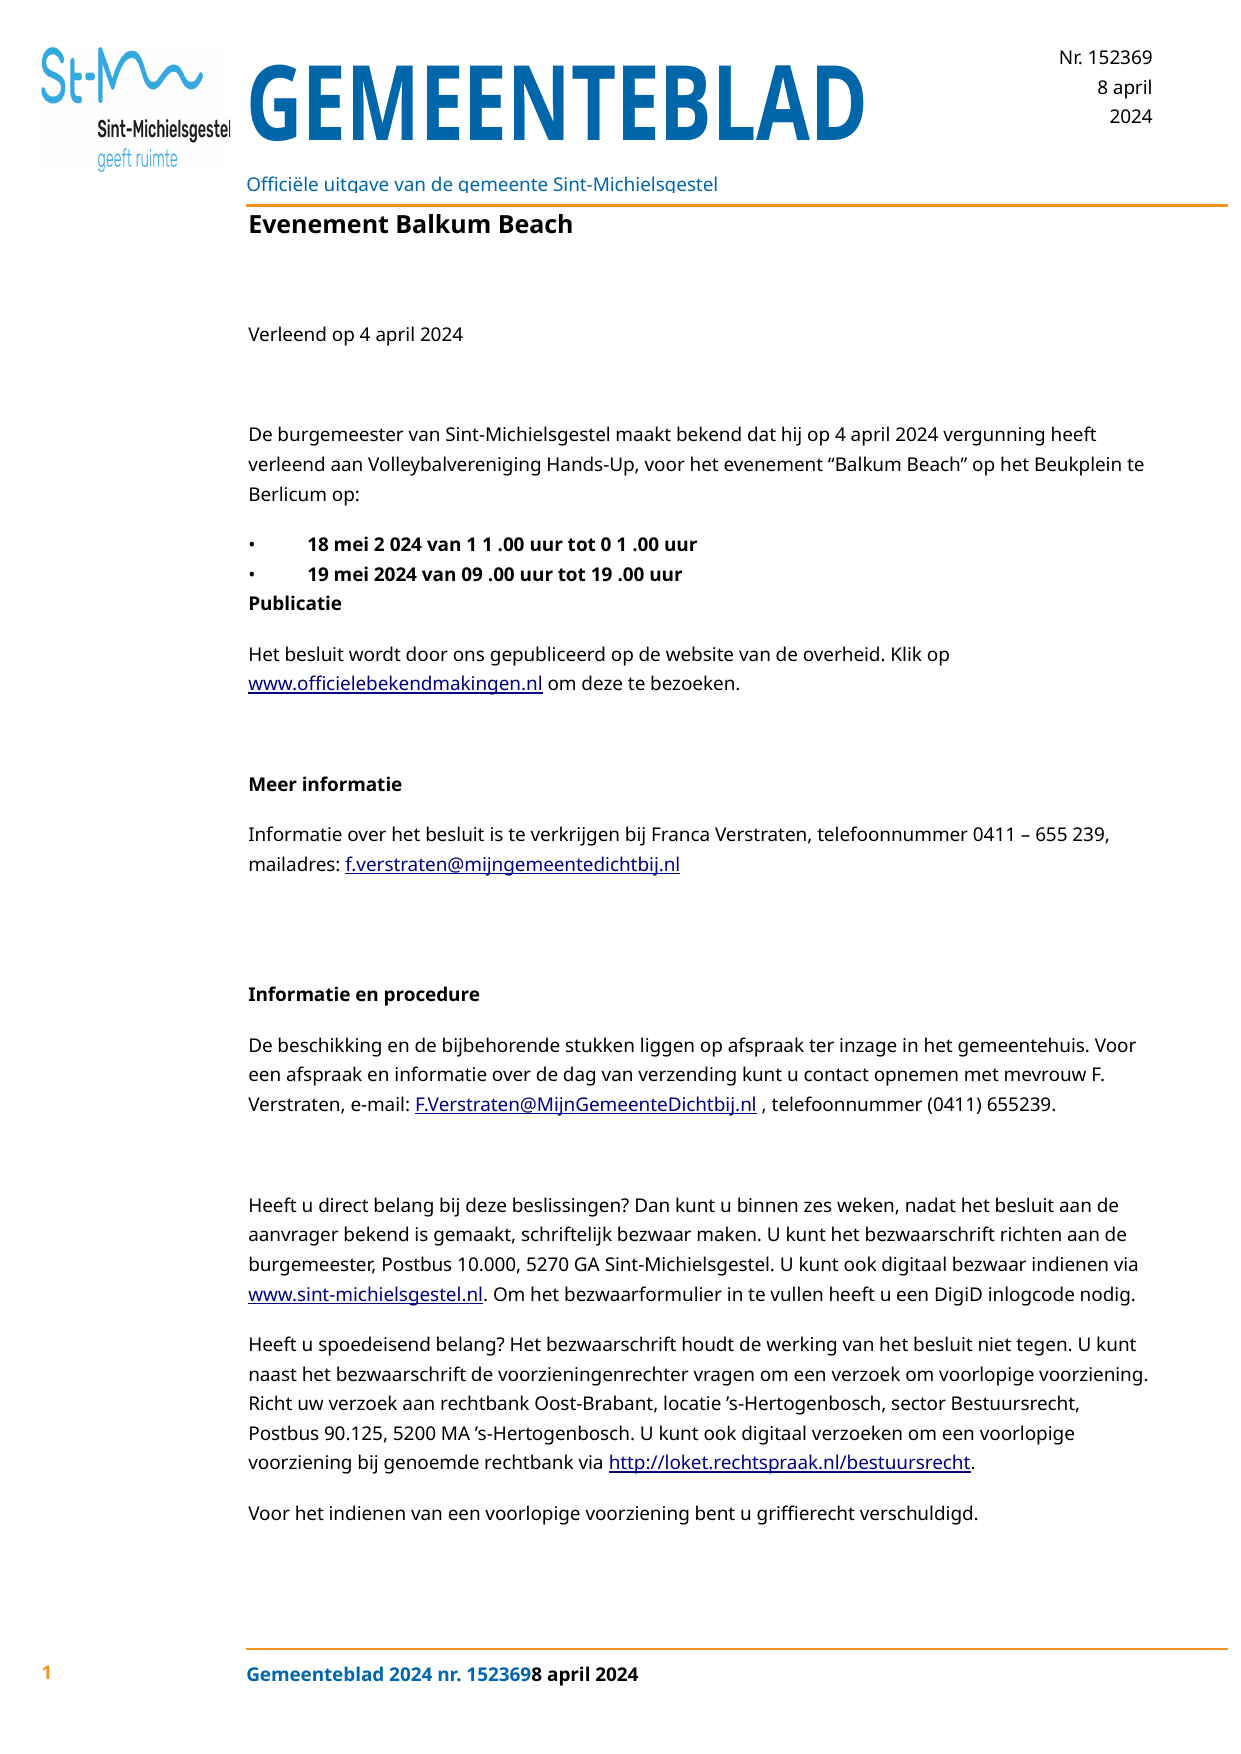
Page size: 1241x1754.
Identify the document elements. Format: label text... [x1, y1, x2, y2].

text Informatie over het besluit is te verkrijgen bij Franca Verstraten, telefoonnummer 0411 – 655 239, mailadres: f.verstraten@mijngemeentedichtbij.nl [248, 822, 1152, 877]
picture [41, 47, 231, 172]
text Het besluit wordt door ons gepubliceerd op de website van de overheid. Klik op www.officielebekendmakingen.nl om deze te bezoeken. [248, 641, 1152, 696]
text Informatie en procedure [248, 982, 1152, 1007]
text Verleend op 4 april 2024 [248, 321, 1152, 346]
list 19 mei 2024 van 09 .00 uur tot 19 .00 uur [248, 561, 1152, 586]
text De burgemeester van Sint-Michielsgestel maakt bekend dat hij op 4 april 2024 vergunning heeft verleend aan Volleybalvereniging Hands-Up, voor het evenement “Balkum Beach” op het Beukplein te Berlicum op: [248, 422, 1152, 506]
text Heeft u spoedeisend belang? Het bezwaarschrift houdt de werking van het besluit niet tegen. U kunt naast het bezwaarschrift de voorzieningenrechter vragen om een verzoek om voorlopige voorziening. Richt uw verzoek aan rechtbank Oost-Brabant, locatie ’s-Hertogenbosch, sector Bestuursrecht, Postbus 90.125, 5200 MA ’s-Hertogenbosch. U kunt ook digitaal verzoeken om een voorlopige voorziening bij genoemde rechtbank via http://loket.rechtspraak.nl/bestuursrecht. [248, 1331, 1152, 1475]
text Voor het indienen van een voorlopige voorziening bent u griffierecht verschuldigd. [248, 1500, 1152, 1526]
text Evenement Balkum Beach [248, 207, 1152, 241]
list 18 mei 2 024 van 1 1 .00 uur tot 0 1 .00 uur [248, 531, 1152, 557]
text De beschikking en de bijbehorende stukken liggen op afspraak ter inzage in het gemeentehuis. Voor een afspraak en informatie over de dag van verzending kunt u contact opnemen met mevrouw F. Verstraten, e-mail: F.Verstraten@MijnGemeenteDichtbij.nl , telefoonnummer (0411) 655239. [248, 1032, 1152, 1117]
text Heeft u direct belang bij deze beslissingen? Dan kunt u binnen zes weken, nadat het besluit aan de aanvrager bekend is gemaakt, schriftelijk bezwaar maken. U kunt het bezwaarschrift richten aan de burgemeester, Postbus 10.000, 5270 GA Sint-Michielsgestel. U kunt ook digitaal bezwaar indienen via www.sint-michielsgestel.nl. Om het bezwaarformulier in te vullen heeft u een DigiD inlogcode nodig. [248, 1192, 1152, 1306]
text Publicatie [248, 590, 1152, 616]
text Meer informatie [248, 771, 1152, 797]
